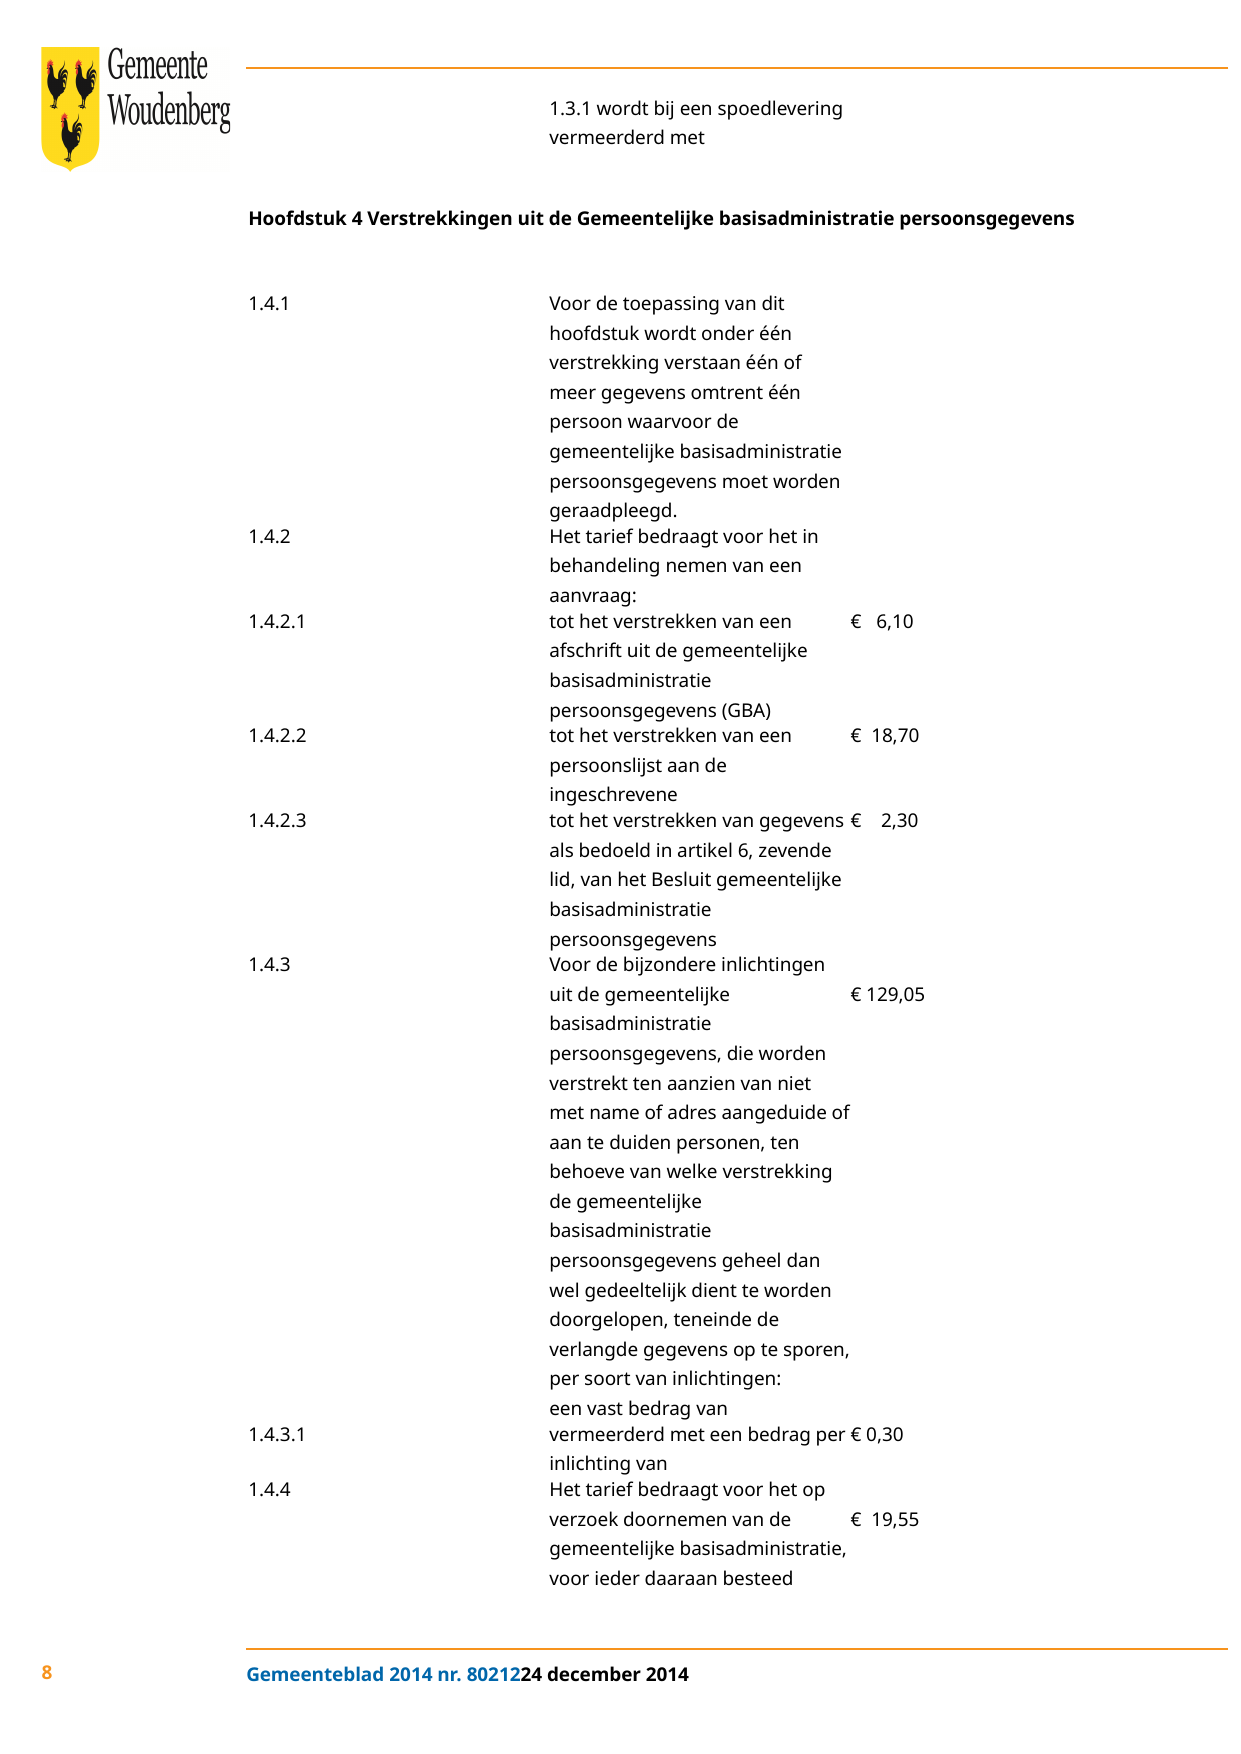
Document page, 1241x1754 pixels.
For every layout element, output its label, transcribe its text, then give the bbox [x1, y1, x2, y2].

table_cell [850, 95, 1152, 150]
table_cell [850, 523, 1152, 608]
table_cell 1.3.1 wordt bij een spoedlevering vermeerderd met [549, 95, 850, 150]
table_cell 1.4.3 [248, 951, 549, 1421]
table_cell € 0,30 [850, 1421, 1152, 1476]
table_cell € 18,70 [850, 723, 1152, 807]
table_cell vermeerderd met een bedrag per inlichting van [549, 1421, 850, 1476]
table_cell tot het verstrekken van een persoonslijst aan de ingeschrevene [549, 723, 850, 807]
table_cell € 19,55 [850, 1476, 1152, 1591]
picture [41, 47, 231, 172]
table_cell € 6,10 [850, 608, 1152, 722]
table_header Voor de toepassing van dit hoofdstuk wordt onder één verstrekking verstaan één of meer gegevens omtrent één persoon waarvoor de gemeentelijke basisadministratie persoonsgegevens moet worden geraadpleegd. [549, 290, 850, 523]
text Hoofdstuk 4 Verstrekkingen uit de Gemeentelijke basisadministratie persoonsgegevens [248, 205, 1152, 231]
table_cell 1.4.2.2 [248, 723, 549, 807]
table_cell Het tarief bedraagt voor het op verzoek doornemen van de gemeentelijke basisadministratie, voor ieder daaraan besteed [549, 1476, 850, 1591]
table_cell 1.4.2.1 [248, 608, 549, 722]
table_cell [248, 95, 549, 150]
table_cell Het tarief bedraagt voor het in behandeling nemen van een aanvraag: [549, 523, 850, 608]
table_cell 1.4.4 [248, 1476, 549, 1591]
table_header 1.4.1 [248, 290, 549, 523]
table_cell 1.4.2.3 [248, 808, 549, 951]
table_cell 1.4.3.1 [248, 1421, 549, 1476]
table_cell € 129,05 [850, 951, 1152, 1421]
table_cell tot het verstrekken van gegevens als bedoeld in artikel 6, zevende lid, van het Besluit gemeentelijke basisadministratie persoonsgegevens [549, 808, 850, 951]
table_cell 1.4.2 [248, 523, 549, 608]
table_header [850, 290, 1152, 523]
table_cell Voor de bijzondere inlichtingen uit de gemeentelijke basisadministratie persoonsgegevens, die worden verstrekt ten aanzien van niet met name of adres aangeduide of aan te duiden personen, ten behoeve van welke verstrekking de gemeentelijke basisadministratie persoonsgegevens geheel dan wel gedeeltelijk dient te worden doorgelopen, teneinde de verlangde gegevens op te sporen, per soort van inlichtingen: een vast bedrag van [549, 951, 850, 1421]
table_cell tot het verstrekken van een afschrift uit de gemeentelijke basisadministratie persoonsgegevens (GBA) [549, 608, 850, 722]
table_cell € 2,30 [850, 808, 1152, 951]
